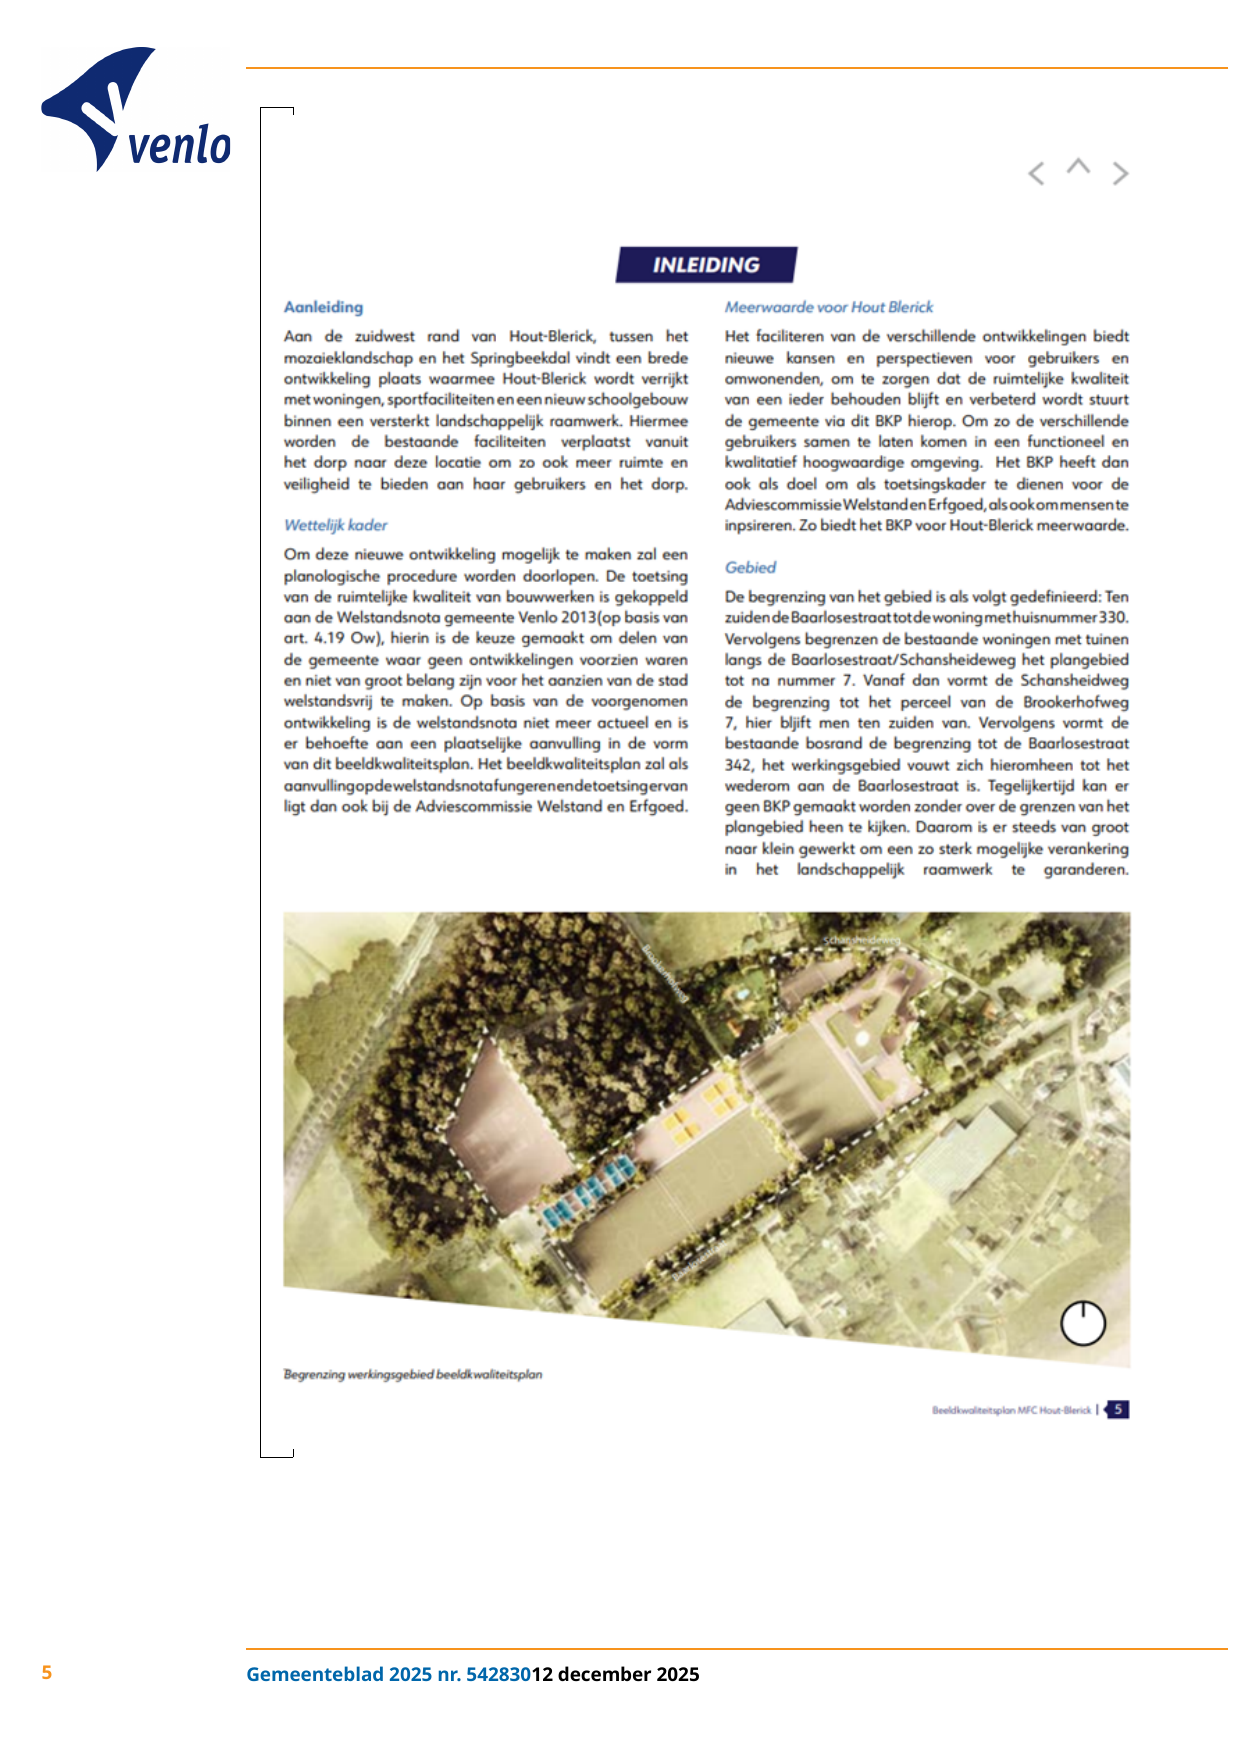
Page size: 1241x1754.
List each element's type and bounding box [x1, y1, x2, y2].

picture [268, 115, 1173, 1449]
picture [41, 47, 231, 172]
